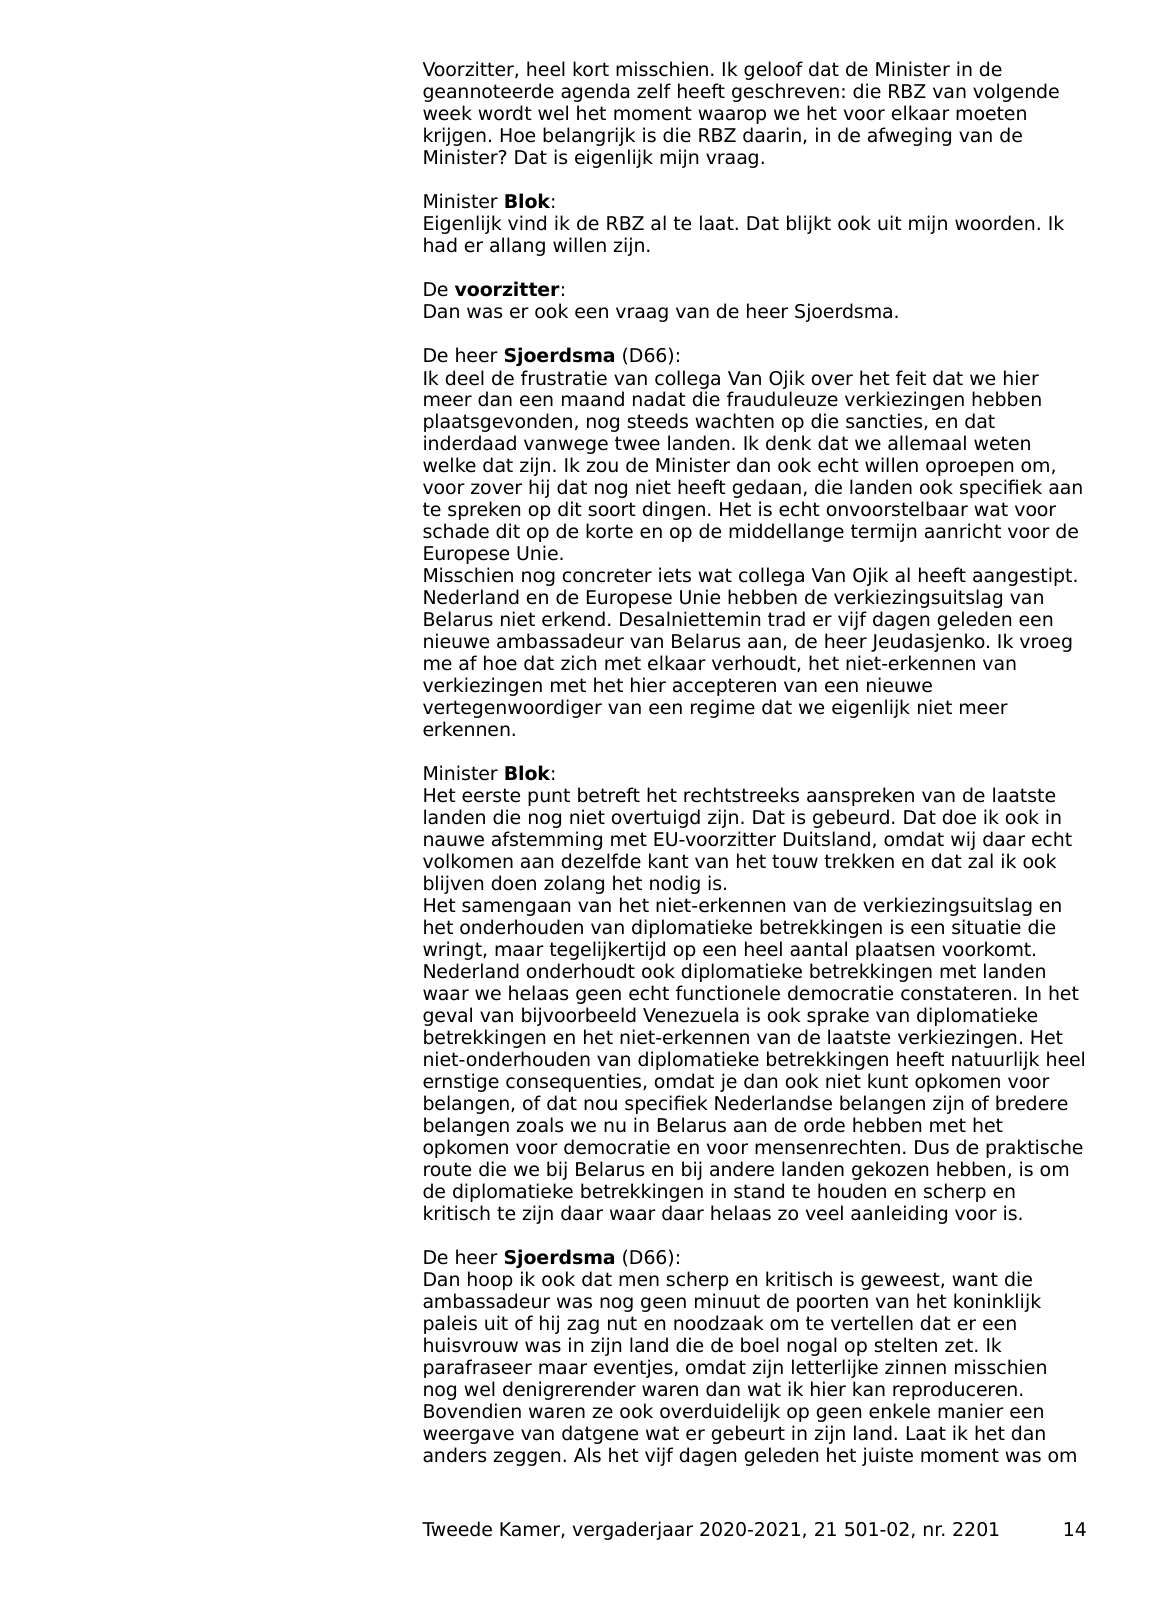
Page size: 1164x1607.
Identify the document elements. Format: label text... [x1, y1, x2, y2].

text Ik deel de frustratie van collega Van Ojik over het feit dat we hier meer dan een maand nadat die frauduleuze verkiezingen hebben plaatsgevonden, nog steeds wachten op die sancties, en dat inderdaad vanwege twee landen. Ik denk dat we allemaal weten welke dat zijn. Ik zou de Minister dan ook echt willen oproepen om, voor zover hij dat nog niet heeft gedaan, die landen ook specifiek aan te spreken op dit soort dingen. Het is echt onvoorstelbaar wat voor schade dit op de korte en op de middellange termijn aanricht voor de Europese Unie. [422, 367, 1087, 565]
text De voorzitter: [422, 279, 1087, 301]
text Dan was er ook een vraag van de heer Sjoerdsma. [422, 301, 1087, 323]
text Voorzitter, heel kort misschien. Ik geloof dat de Minister in de geannoteerde agenda zelf heeft geschreven: die RBZ van volgende week wordt wel het moment waarop we het voor elkaar moeten krijgen. Hoe belangrijk is die RBZ daarin, in de afweging van de Minister? Dat is eigenlijk mijn vraag. [422, 59, 1087, 169]
text De heer Sjoerdsma (D66): [422, 345, 1087, 367]
text Minister Blok: [422, 191, 1087, 213]
text Dan hoop ik ook dat men scherp en kritisch is geweest, want die ambassadeur was nog geen minuut de poorten van het koninklijk paleis uit of hij zag nut en noodzaak om te vertellen dat er een huisvrouw was in zijn land die de boel nogal op stelten zet. Ik parafraseer maar eventjes, omdat zijn letterlijke zinnen misschien nog wel denigrerender waren dan wat ik hier kan reproduceren. Bovendien waren ze ook overduidelijk op geen enkele manier een weergave van datgene wat er gebeurt in zijn land. Laat ik het dan anders zeggen. Als het vijf dagen geleden het juiste moment was om [422, 1269, 1087, 1467]
text Eigenlijk vind ik de RBZ al te laat. Dat blijkt ook uit mijn woorden. Ik had er allang willen zijn. [422, 213, 1087, 257]
text De heer Sjoerdsma (D66): [422, 1247, 1087, 1269]
text Het eerste punt betreft het rechtstreeks aanspreken van de laatste landen die nog niet overtuigd zijn. Dat is gebeurd. Dat doe ik ook in nauwe afstemming met EU-voorzitter Duitsland, omdat wij daar echt volkomen aan dezelfde kant van het touw trekken en dat zal ik ook blijven doen zolang het nodig is. [422, 785, 1087, 895]
text Minister Blok: [422, 763, 1087, 785]
text Misschien nog concreter iets wat collega Van Ojik al heeft aangestipt. Nederland en de Europese Unie hebben de verkiezingsuitslag van Belarus niet erkend. Desalniettemin trad er vijf dagen geleden een nieuwe ambassadeur van Belarus aan, de heer Jeudasjenko. Ik vroeg me af hoe dat zich met elkaar verhoudt, het niet-erkennen van verkiezingen met het hier accepteren van een nieuwe vertegenwoordiger van een regime dat we eigenlijk niet meer erkennen. [422, 565, 1087, 741]
text Het samengaan van het niet-erkennen van de verkiezingsuitslag en het onderhouden van diplomatieke betrekkingen is een situatie die wringt, maar tegelijkertijd op een heel aantal plaatsen voorkomt. Nederland onderhoudt ook diplomatieke betrekkingen met landen waar we helaas geen echt functionele democratie constateren. In het geval van bijvoorbeeld Venezuela is ook sprake van diplomatieke betrekkingen en het niet-erkennen van de laatste verkiezingen. Het niet-onderhouden van diplomatieke betrekkingen heeft natuurlijk heel ernstige consequenties, omdat je dan ook niet kunt opkomen voor belangen, of dat nou specifiek Nederlandse belangen zijn of bredere belangen zoals we nu in Belarus aan de orde hebben met het opkomen voor democratie en voor mensenrechten. Dus de praktische route die we bij Belarus en bij andere landen gekozen hebben, is om de diplomatieke betrekkingen in stand te houden en scherp en kritisch te zijn daar waar daar helaas zo veel aanleiding voor is. [422, 895, 1087, 1225]
